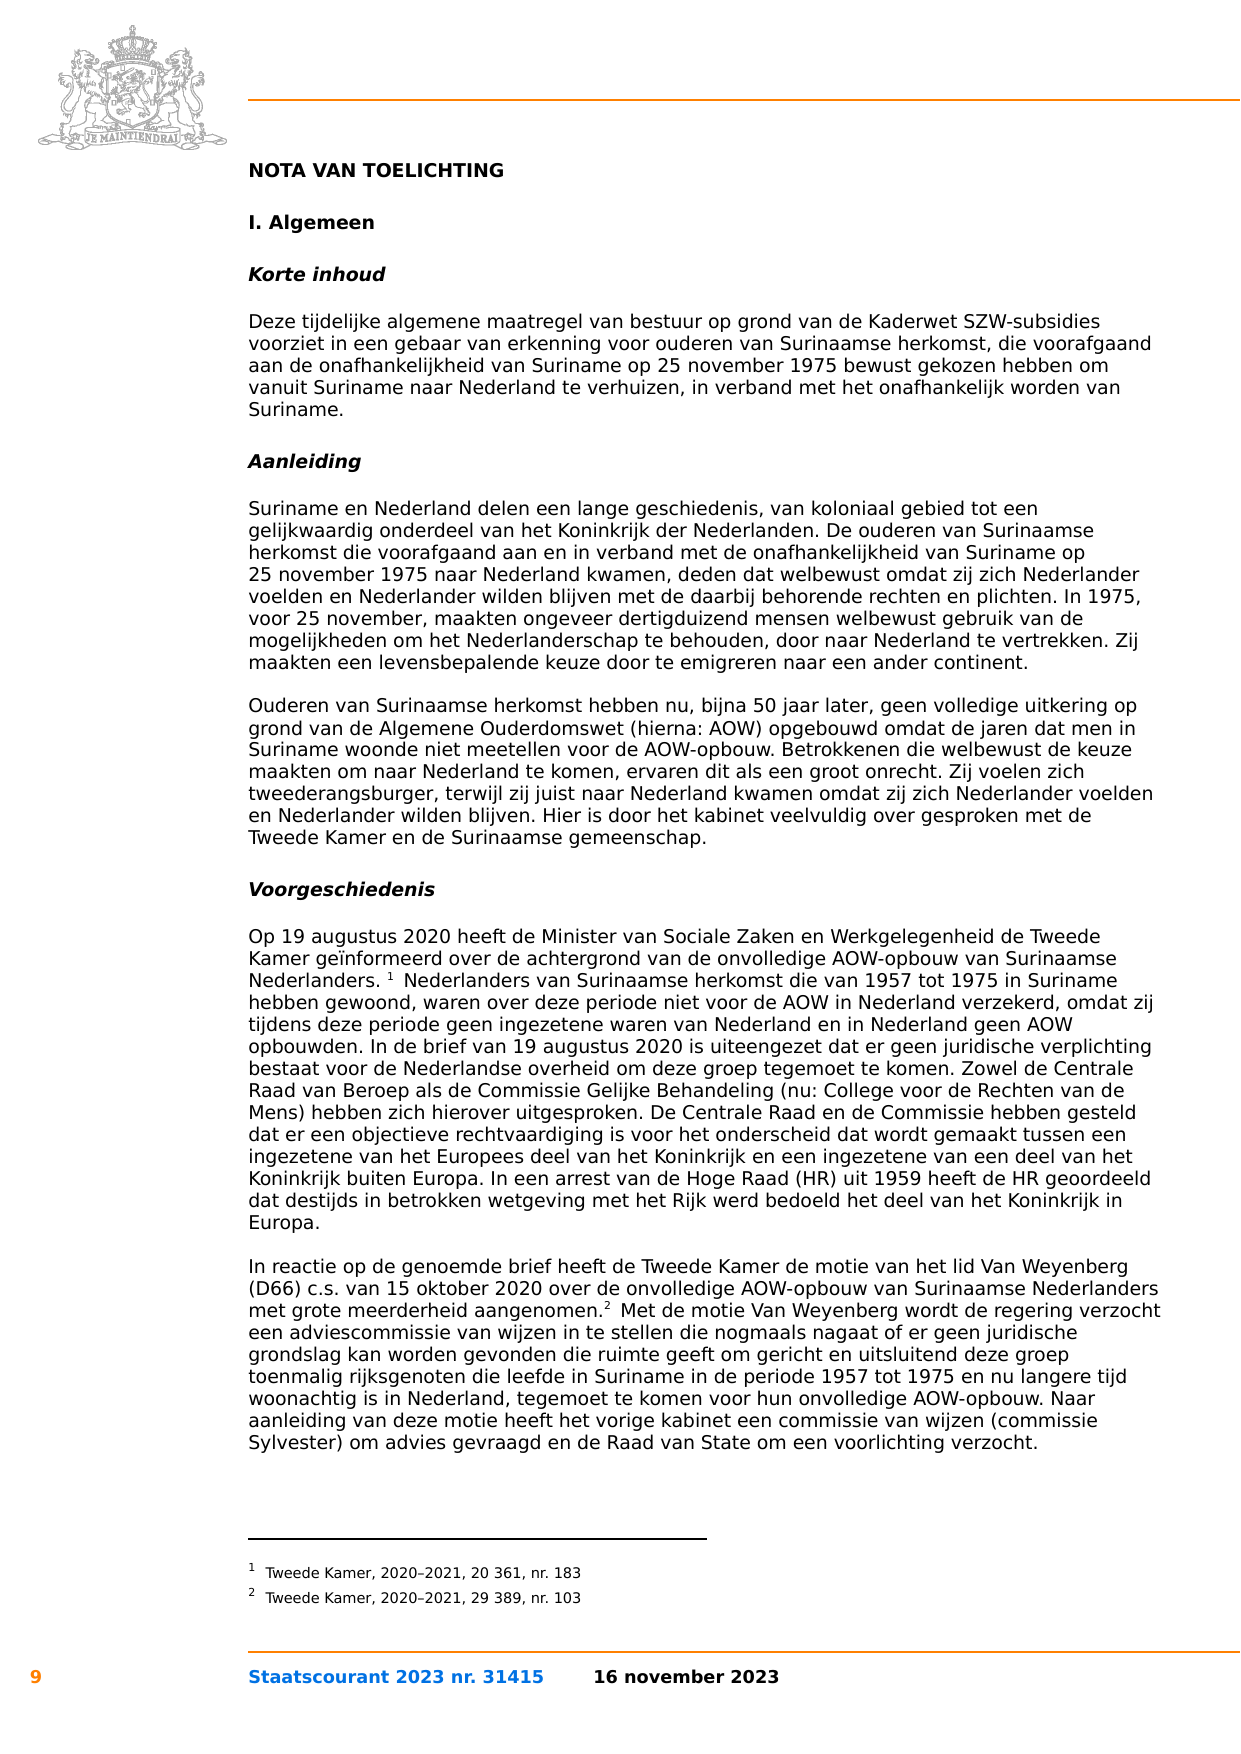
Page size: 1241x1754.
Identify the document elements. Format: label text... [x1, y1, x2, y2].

picture [38, 25, 227, 150]
text Tweede Kamer, 2020–2021, 29 389, nr. 103 [248, 1586, 1163, 1608]
text Ouderen van Surinaamse herkomst hebben nu, bijna 50 jaar later, geen volledige uitkering op grond van de Algemene Ouderdomswet (hierna: AOW) opgebouwd omdat de jaren dat men in Suriname woonde niet meetellen voor de AOW-opbouw. Betrokkenen die welbewust de keuze maakten om naar Nederland te komen, ervaren dit als een groot onrecht. Zij voelen zich tweederangsburger, terwijl zij juist naar Nederland kwamen omdat zij zich Nederlander voelden en Nederlander wilden blijven. Hier is door het kabinet veelvuldig over gesproken met de Tweede Kamer en de Surinaamse gemeenschap. [248, 695, 1163, 849]
subtitle I. Algemeen [248, 212, 1163, 234]
subtitle Korte inhoud [248, 264, 1163, 286]
text In reactie op de genoemde brief heeft de Tweede Kamer de motie van het lid Van Weyenberg (D66) c.s. van 15 oktober 2020 over de onvolledige AOW-opbouw van Surinaamse Nederlanders met grote meerderheid aangenomen. Met de motie Van Weyenberg wordt de regering verzocht een adviescommissie van wijzen in te stellen die nogmaals nagaat of er geen juridische grondslag kan worden gevonden die ruimte geeft om gericht en uitsluitend deze groep toenmalig rijksgenoten die leefde in Suriname in de periode 1957 tot 1975 en nu langere tijd woonachtig is in Nederland, tegemoet te komen voor hun onvolledige AOW-opbouw. Naar aanleiding van deze motie heeft het vorige kabinet een commissie van wijzen (commissie Sylvester) om advies gevraagd en de Raad van State om een voorlichting verzocht. [248, 1256, 1163, 1454]
text Suriname en Nederland delen een lange geschiedenis, van koloniaal gebied tot een gelijkwaardig onderdeel van het Koninkrijk der Nederlanden. De ouderen van Surinaamse herkomst die voorafgaand aan en in verband met de onafhankelijkheid van Suriname op 25 november 1975 naar Nederland kwamen, deden dat welbewust omdat zij zich Nederlander voelden en Nederlander wilden blijven met de daarbij behorende rechten en plichten. In 1975, voor 25 november, maakten ongeveer dertigduizend mensen welbewust gebruik van de mogelijkheden om het Nederlanderschap te behouden, door naar Nederland te vertrekken. Zij maakten een levensbepalende keuze door te emigreren naar een ander continent. [248, 498, 1163, 673]
subtitle NOTA VAN TOELICHTING [248, 160, 1163, 182]
text Deze tijdelijke algemene maatregel van bestuur op grond van de Kaderwet SZW-subsidies voorziet in een gebaar van erkenning voor ouderen van Surinaamse herkomst, die voorafgaand aan de onafhankelijkheid van Suriname op 25 november 1975 bewust gekozen hebben om vanuit Suriname naar Nederland te verhuizen, in verband met het onafhankelijk worden van Suriname. [248, 311, 1163, 421]
text Tweede Kamer, 2020–2021, 20 361, nr. 183 [248, 1561, 1163, 1583]
text Op 19 augustus 2020 heeft de Minister van Sociale Zaken en Werkgelegenheid de Tweede Kamer geïnformeerd over de achtergrond van de onvolledige AOW-opbouw van Surinaamse Nederlanders. Nederlanders van Surinaamse herkomst die van 1957 tot 1975 in Suriname hebben gewoond, waren over deze periode niet voor de AOW in Nederland verzekerd, omdat zij tijdens deze periode geen ingezetene waren van Nederland en in Nederland geen AOW opbouwden. In de brief van 19 augustus 2020 is uiteengezet dat er geen juridische verplichting bestaat voor de Nederlandse overheid om deze groep tegemoet te komen. Zowel de Centrale Raad van Beroep als de Commissie Gelijke Behandeling (nu: College voor de Rechten van de Mens) hebben zich hierover uitgesproken. De Centrale Raad en de Commissie hebben gesteld dat er een objectieve rechtvaardiging is voor het onderscheid dat wordt gemaakt tussen een ingezetene van het Europees deel van het Koninkrijk en een ingezetene van een deel van het Koninkrijk buiten Europa. In een arrest van de Hoge Raad (HR) uit 1959 heeft de HR geoordeeld dat destijds in betrokken wetgeving met het Rijk werd bedoeld het deel van het Koninkrijk in Europa. [248, 926, 1163, 1234]
subtitle Voorgeschiedenis [248, 879, 1163, 901]
subtitle Aanleiding [248, 451, 1163, 473]
